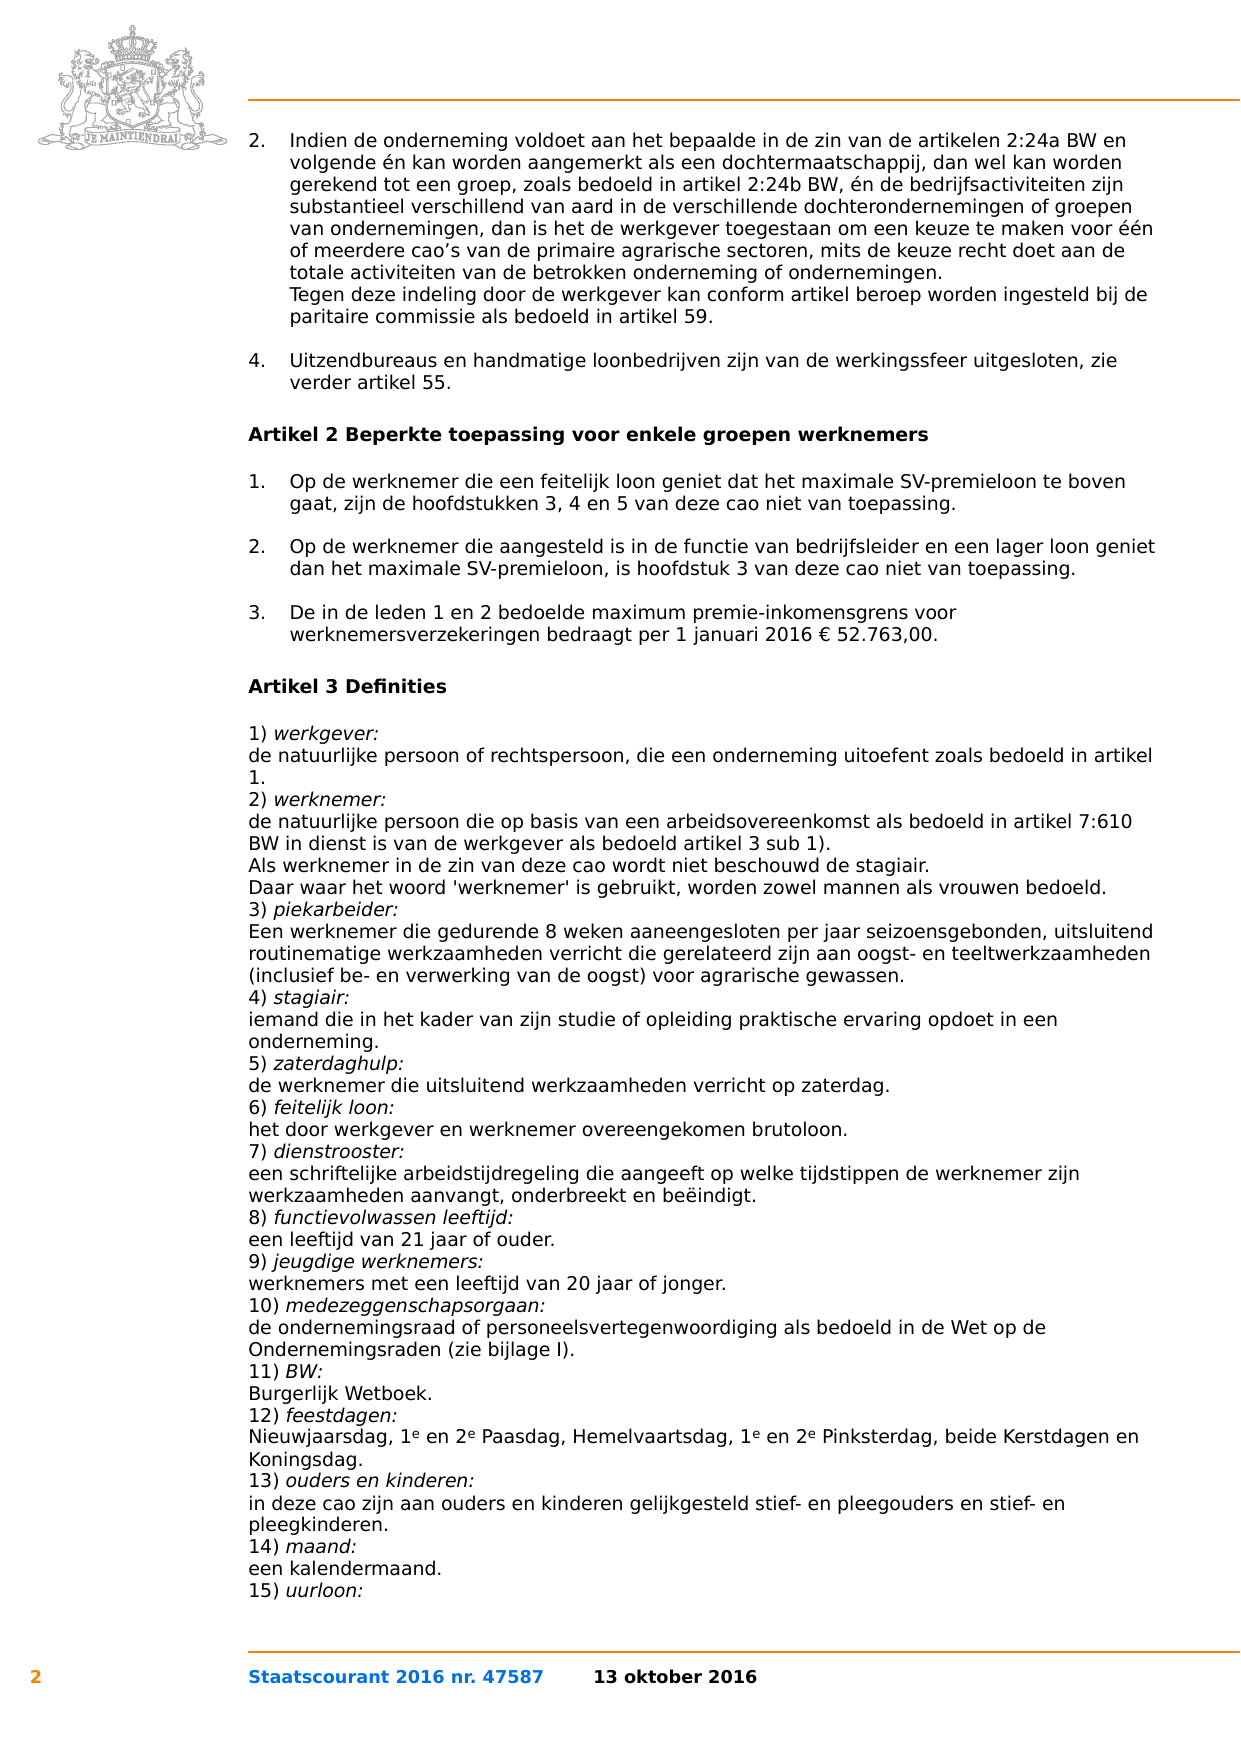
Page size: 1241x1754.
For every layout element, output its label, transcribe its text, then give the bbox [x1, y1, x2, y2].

text 3) piekarbeider: [248, 899, 1163, 921]
text Een werknemer die gedurende 8 weken aaneengesloten per jaar seizoensgebonden, uitsluitend routinematige werkzaamheden verricht die gerelateerd zijn aan oogst- en teeltwerkzaamheden (inclusief be- en verwerking van de oogst) voor agrarische gewassen. [248, 921, 1163, 987]
text 10) medezeggenschapsorgaan: [248, 1294, 1163, 1317]
text 4) stagiair: [248, 987, 1163, 1009]
text 11) BW: [248, 1361, 1163, 1382]
text de natuurlijke persoon die op basis van een arbeidsovereenkomst als bedoeld in artikel 7:610 BW in dienst is van de werkgever als bedoeld artikel 3 sub 1). [248, 811, 1163, 855]
text 5) zaterdaghulp: [248, 1053, 1163, 1075]
text een kalendermaand. [248, 1558, 1163, 1580]
text 8) functievolwassen leeftijd: [248, 1207, 1163, 1229]
text werknemers met een leeftijd van 20 jaar of jonger. [248, 1273, 1163, 1294]
text het door werkgever en werknemer overeengekomen brutoloon. [248, 1119, 1163, 1141]
text de werknemer die uitsluitend werkzaamheden verricht op zaterdag. [248, 1075, 1163, 1097]
text 13) ouders en kinderen: [248, 1470, 1163, 1492]
text 3. De in de leden 1 en 2 bedoelde maximum premie-inkomensgrens voor werknemersverzekeringen bedraagt per 1 januari 2016 € 52.763,00. [248, 602, 1163, 646]
text Daar waar het woord 'werknemer' is gebruikt, worden zowel mannen als vrouwen bedoeld. [248, 877, 1163, 899]
text een leeftijd van 21 jaar of ouder. [248, 1229, 1163, 1251]
text 7) dienstrooster: [248, 1141, 1163, 1163]
text 14) maand: [248, 1536, 1163, 1558]
text 1. Op de werknemer die een feitelijk loon geniet dat het maximale SV-premieloon te boven gaat, zijn de hoofdstukken 3, 4 en 5 van deze cao niet van toepassing. [248, 471, 1163, 514]
text iemand die in het kader van zijn studie of opleiding praktische ervaring opdoet in een onderneming. [248, 1009, 1163, 1053]
text 2. Op de werknemer die aangesteld is in de functie van bedrijfsleider en een lager loon geniet dan het maximale SV-premieloon, is hoofdstuk 3 van deze cao niet van toepassing. [248, 536, 1163, 580]
text 4. Uitzendbureaus en handmatige loonbedrijven zijn van de werkingssfeer uitgesloten, zie verder artikel 55. [248, 349, 1163, 393]
text Burgerlijk Wetboek. [248, 1382, 1163, 1404]
text een schriftelijke arbeidstijdregeling die aangeeft op welke tijdstippen de werknemer zijn werkzaamheden aanvangt, onderbreekt en beëindigt. [248, 1163, 1163, 1207]
text Als werknemer in de zin van deze cao wordt niet beschouwd de stagiair. [248, 855, 1163, 877]
picture [38, 25, 227, 150]
text de ondernemingsraad of personeelsvertegenwoordiging als bedoeld in de Wet op de Ondernemingsraden (zie bijlage I). [248, 1317, 1163, 1361]
subtitle Artikel 3 Definities [248, 676, 1163, 698]
text 12) feestdagen: [248, 1404, 1163, 1426]
text Tegen deze indeling door de werkgever kan conform artikel beroep worden ingesteld bij de paritaire commissie als bedoeld in artikel 59. [289, 284, 1163, 328]
text 2) werknemer: [248, 789, 1163, 811]
subtitle Artikel 2 Beperkte toepassing voor enkele groepen werknemers [248, 423, 1163, 446]
text 15) uurloon: [248, 1580, 1163, 1602]
text in deze cao zijn aan ouders en kinderen gelijkgesteld stief- en pleegouders en stief- en pleegkinderen. [248, 1492, 1163, 1536]
text 1) werkgever: [248, 723, 1163, 745]
text 9) jeugdige werknemers: [248, 1251, 1163, 1273]
text 6) feitelijk loon: [248, 1097, 1163, 1119]
text de natuurlijke persoon of rechtspersoon, die een onderneming uitoefent zoals bedoeld in artikel 1. [248, 745, 1163, 789]
text Nieuwjaarsdag, 1e en 2e Paasdag, Hemelvaartsdag, 1e en 2e Pinksterdag, beide Kerstdagen en Koningsdag. [248, 1426, 1163, 1470]
text 2. Indien de onderneming voldoet aan het bepaalde in de zin van de artikelen 2:24a BW en volgende én kan worden aangemerkt als een dochtermaatschappij, dan wel kan worden gerekend tot een groep, zoals bedoeld in artikel 2:24b BW, én de bedrijfsactiviteiten zijn substantieel verschillend van aard in de verschillende dochterondernemingen of groepen van ondernemingen, dan is het de werkgever toegestaan om een keuze te maken voor één of meerdere cao’s van de primaire agrarische sectoren, mits de keuze recht doet aan de totale activiteiten van de betrokken onderneming of ondernemingen. [248, 130, 1163, 284]
